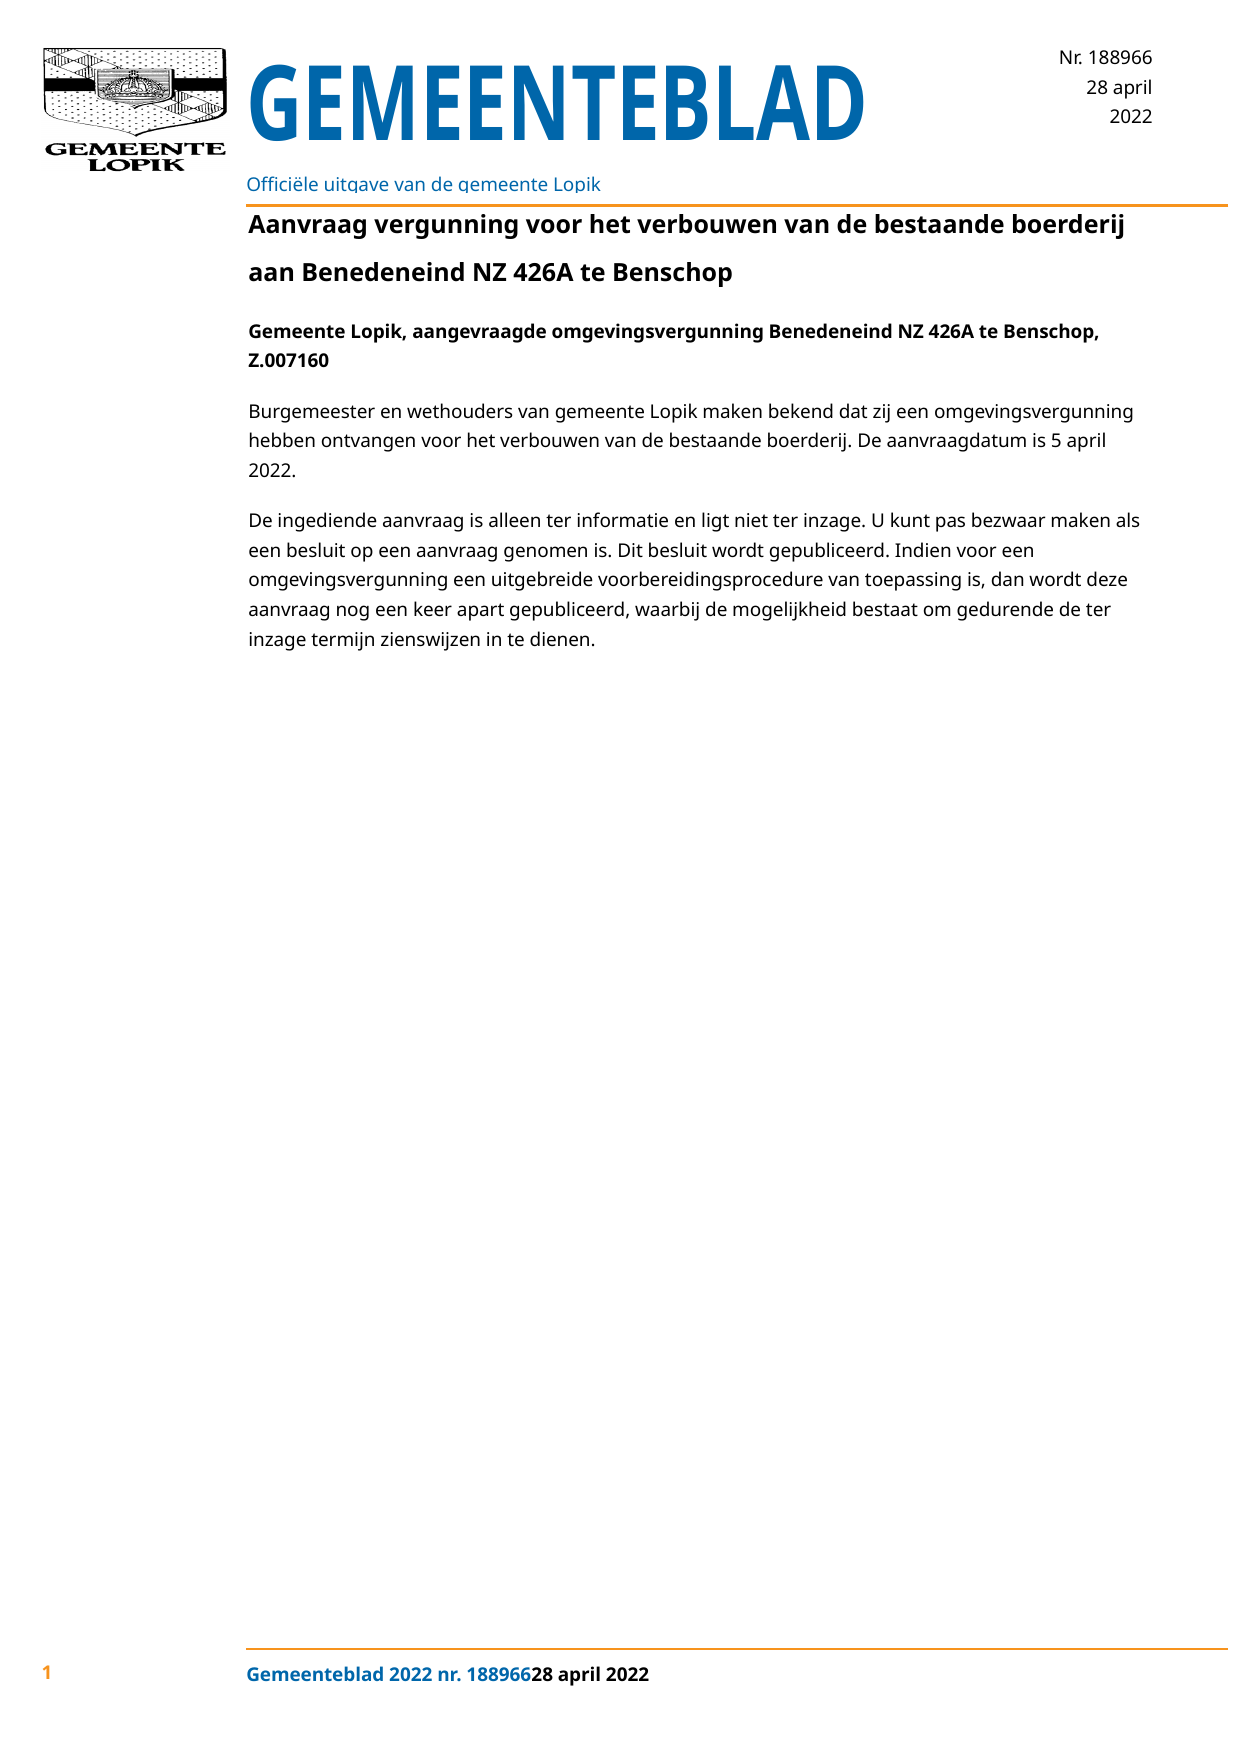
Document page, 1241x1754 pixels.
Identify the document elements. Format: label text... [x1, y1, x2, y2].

text Burgemeester en wethouders van gemeente Lopik maken bekend dat zij een omgevingsvergunning hebben ontvangen voor het verbouwen van de bestaande boerderij. De aanvraagdatum is 5 april 2022. [248, 398, 1152, 483]
text De ingediende aanvraag is alleen ter informatie en ligt niet ter inzage. U kunt pas bezwaar maken als een besluit op een aanvraag genomen is. Dit besluit wordt gepubliceerd. Indien voor een omgevingsvergunning een uitgebreide voorbereidingsprocedure van toepassing is, dan wordt deze aanvraag nog een keer apart gepubliceerd, waarbij de mogelijkheid bestaat om gedurende de ter inzage termijn zienswijzen in te dienen. [248, 507, 1152, 652]
text Aanvraag vergunning voor het verbouwen van de bestaande boerderij aan Benedeneind NZ 426A te Benschop [248, 207, 1152, 288]
text Gemeente Lopik, aangevraagde omgevingsvergunning Benedeneind NZ 426A te Benschop, Z.007160 [248, 318, 1152, 373]
picture [41, 47, 231, 172]
